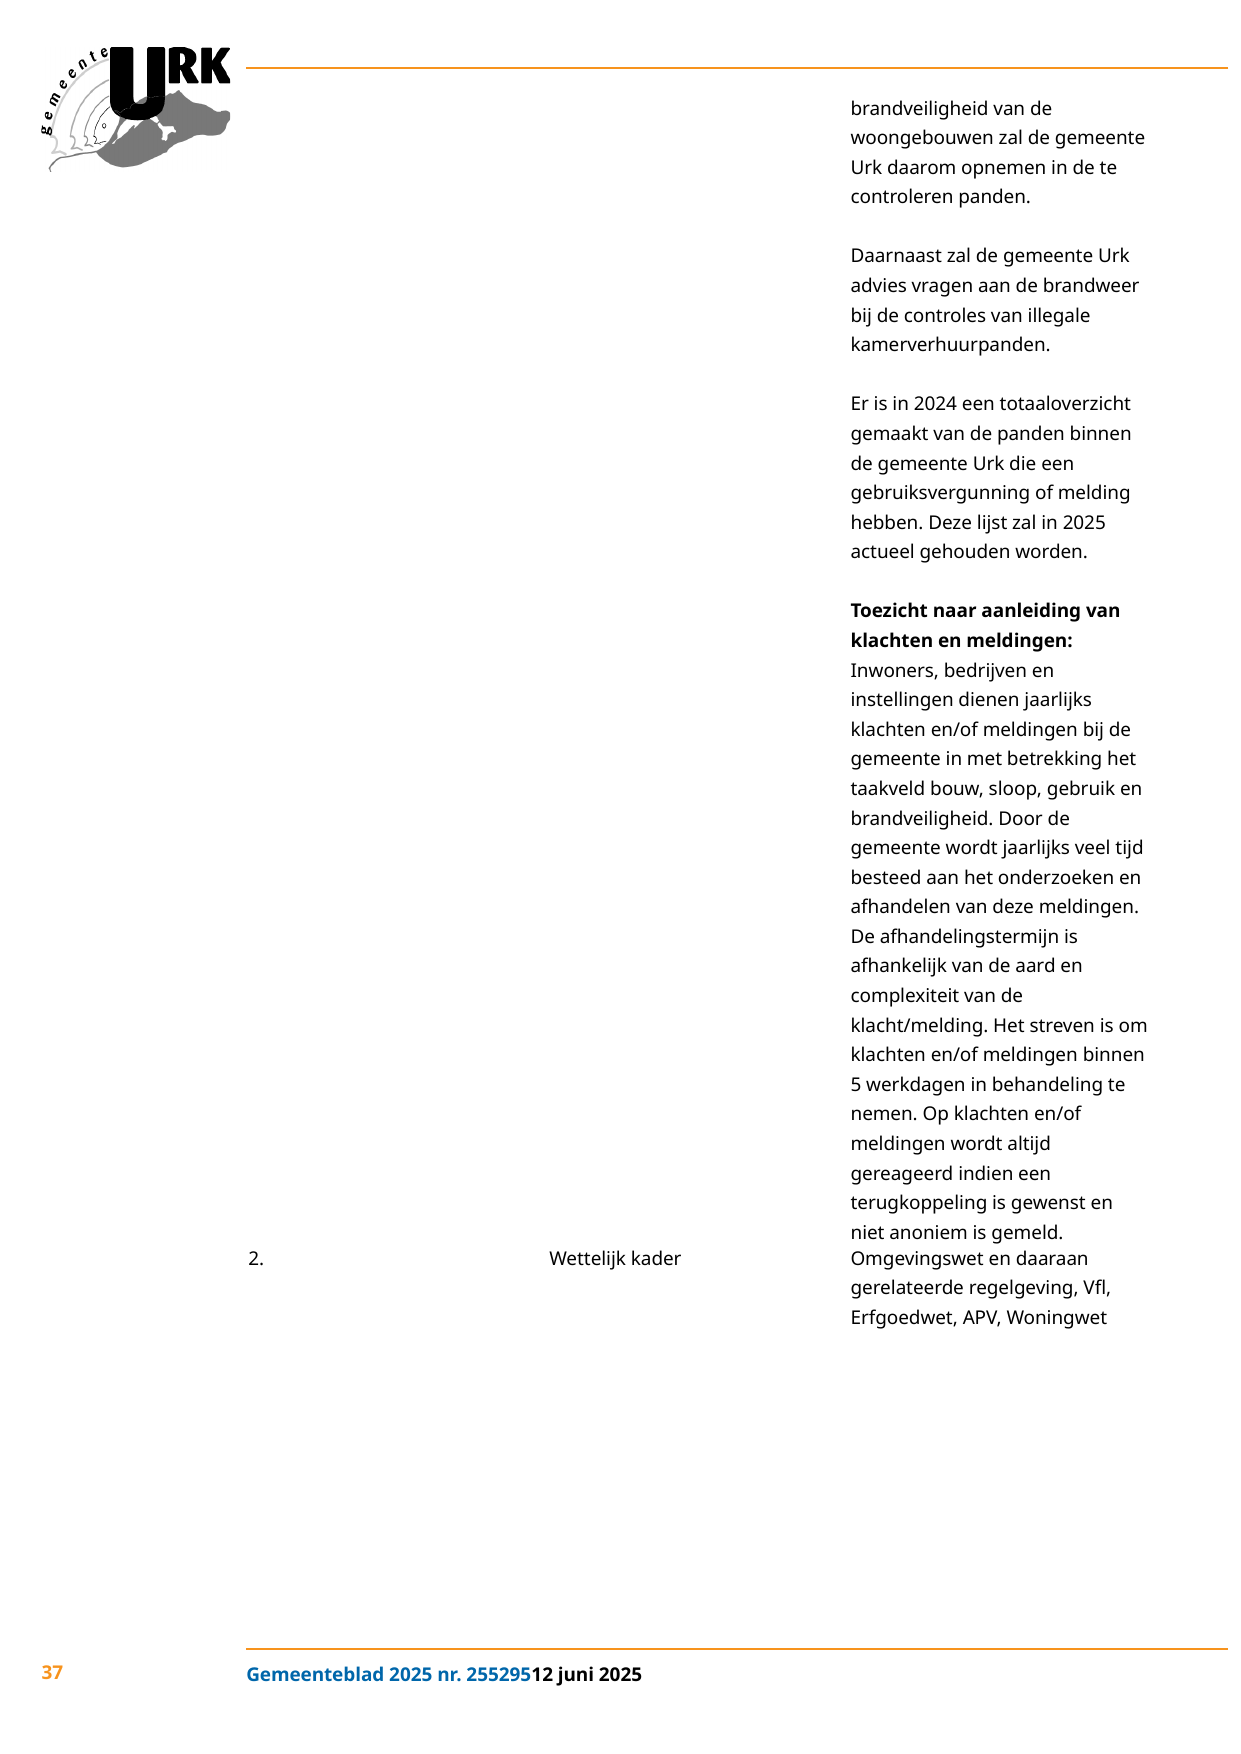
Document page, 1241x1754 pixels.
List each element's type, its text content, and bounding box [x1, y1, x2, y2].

picture [41, 47, 231, 172]
table_cell Wettelijk kader [549, 1245, 850, 1329]
table_cell Omgevingswet en daaraan gerelateerde regelgeving, Vfl, Erfgoedwet, APV, Woningwet [850, 1245, 1152, 1329]
table_cell [248, 95, 549, 1245]
table_cell brandveiligheid van de woongebouwen zal de gemeente Urk daarom opnemen in de te controleren panden. Daarnaast zal de gemeente Urk advies vragen aan de brandweer bij de controles van illegale kamerverhuurpanden. Er is in 2024 een totaaloverzicht gemaakt van de panden binnen de gemeente Urk die een gebruiksvergunning of melding hebben. Deze lijst zal in 2025 actueel gehouden worden. Toezicht naar aanleiding van klachten en meldingen: Inwoners, bedrijven en instellingen dienen jaarlijks klachten en/of meldingen bij de gemeente in met betrekking het taakveld bouw, sloop, gebruik en brandveiligheid. Door de gemeente wordt jaarlijks veel tijd besteed aan het onderzoeken en afhandelen van deze meldingen. De afhandelingstermijn is afhankelijk van de aard en complexiteit van de klacht/melding. Het streven is om klachten en/of meldingen binnen 5 werkdagen in behandeling te nemen. Op klachten en/of meldingen wordt altijd gereageerd indien een terugkoppeling is gewenst en niet anoniem is gemeld. [850, 95, 1152, 1245]
table_cell [549, 95, 850, 1245]
table_cell 2. [248, 1245, 549, 1329]
